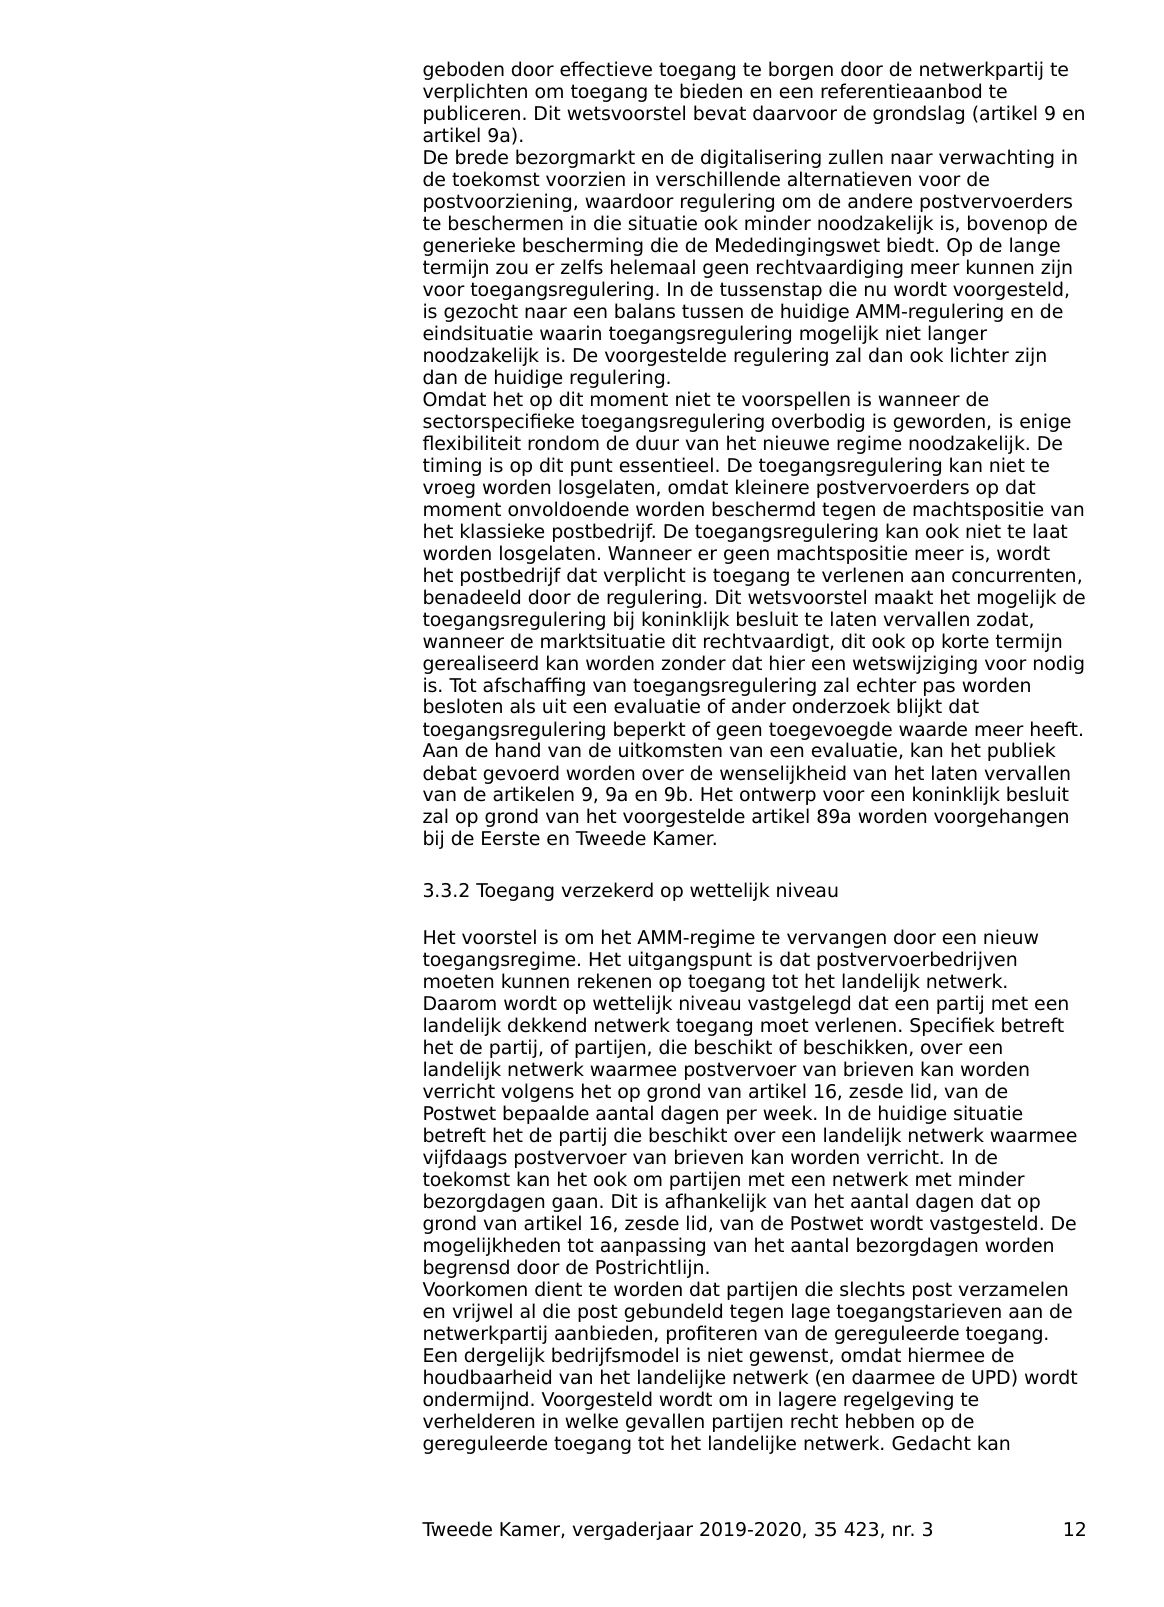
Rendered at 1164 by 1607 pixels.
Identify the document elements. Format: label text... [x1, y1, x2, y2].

subtitle 3.3.2 Toegang verzekerd op wettelijk niveau [422, 880, 1087, 902]
text geboden door effectieve toegang te borgen door de netwerkpartij te verplichten om toegang te bieden en een referentieaanbod te publiceren. Dit wetsvoorstel bevat daarvoor de grondslag (artikel 9 en artikel 9a). [422, 59, 1087, 147]
text Het voorstel is om het AMM-regime te vervangen door een nieuw toegangsregime. Het uitgangspunt is dat postvervoerbedrijven moeten kunnen rekenen op toegang tot het landelijk netwerk. Daarom wordt op wettelijk niveau vastgelegd dat een partij met een landelijk dekkend netwerk toegang moet verlenen. Specifiek betreft het de partij, of partijen, die beschikt of beschikken, over een landelijk netwerk waarmee postvervoer van brieven kan worden verricht volgens het op grond van artikel 16, zesde lid, van de Postwet bepaalde aantal dagen per week. In de huidige situatie betreft het de partij die beschikt over een landelijk netwerk waarmee vijfdaags postvervoer van brieven kan worden verricht. In de toekomst kan het ook om partijen met een netwerk met minder bezorgdagen gaan. Dit is afhankelijk van het aantal dagen dat op grond van artikel 16, zesde lid, van de Postwet wordt vastgesteld. De mogelijkheden tot aanpassing van het aantal bezorgdagen worden begrensd door de Postrichtlijn. [422, 927, 1087, 1279]
text Omdat het op dit moment niet te voorspellen is wanneer de sectorspecifieke toegangsregulering overbodig is geworden, is enige flexibiliteit rondom de duur van het nieuwe regime noodzakelijk. De timing is op dit punt essentieel. De toegangsregulering kan niet te vroeg worden losgelaten, omdat kleinere postvervoerders op dat moment onvoldoende worden beschermd tegen de machtspositie van het klassieke postbedrijf. De toegangsregulering kan ook niet te laat worden losgelaten. Wanneer er geen machtspositie meer is, wordt het postbedrijf dat verplicht is toegang te verlenen aan concurrenten, benadeeld door de regulering. Dit wetsvoorstel maakt het mogelijk de toegangsregulering bij koninklijk besluit te laten vervallen zodat, wanneer de marktsituatie dit rechtvaardigt, dit ook op korte termijn gerealiseerd kan worden zonder dat hier een wetswijziging voor nodig is. Tot afschaffing van toegangsregulering zal echter pas worden besloten als uit een evaluatie of ander onderzoek blijkt dat toegangsregulering beperkt of geen toegevoegde waarde meer heeft. Aan de hand van de uitkomsten van een evaluatie, kan het publiek debat gevoerd worden over de wenselijkheid van het laten vervallen van de artikelen 9, 9a en 9b. Het ontwerp voor een koninklijk besluit zal op grond van het voorgestelde artikel 89a worden voorgehangen bij de Eerste en Tweede Kamer. [422, 389, 1087, 850]
text Voorkomen dient te worden dat partijen die slechts post verzamelen en vrijwel al die post gebundeld tegen lage toegangstarieven aan de netwerkpartij aanbieden, profiteren van de gereguleerde toegang. Een dergelijk bedrijfsmodel is niet gewenst, omdat hiermee de houdbaarheid van het landelijke netwerk (en daarmee de UPD) wordt ondermijnd. Voorgesteld wordt om in lagere regelgeving te verhelderen in welke gevallen partijen recht hebben op de gereguleerde toegang tot het landelijke netwerk. Gedacht kan [422, 1279, 1087, 1455]
text De brede bezorgmarkt en de digitalisering zullen naar verwachting in de toekomst voorzien in verschillende alternatieven voor de postvoorziening, waardoor regulering om de andere postvervoerders te beschermen in die situatie ook minder noodzakelijk is, bovenop de generieke bescherming die de Mededingingswet biedt. Op de lange termijn zou er zelfs helemaal geen rechtvaardiging meer kunnen zijn voor toegangsregulering. In de tussenstap die nu wordt voorgesteld, is gezocht naar een balans tussen de huidige AMM-regulering en de eindsituatie waarin toegangsregulering mogelijk niet langer noodzakelijk is. De voorgestelde regulering zal dan ook lichter zijn dan de huidige regulering. [422, 147, 1087, 389]
